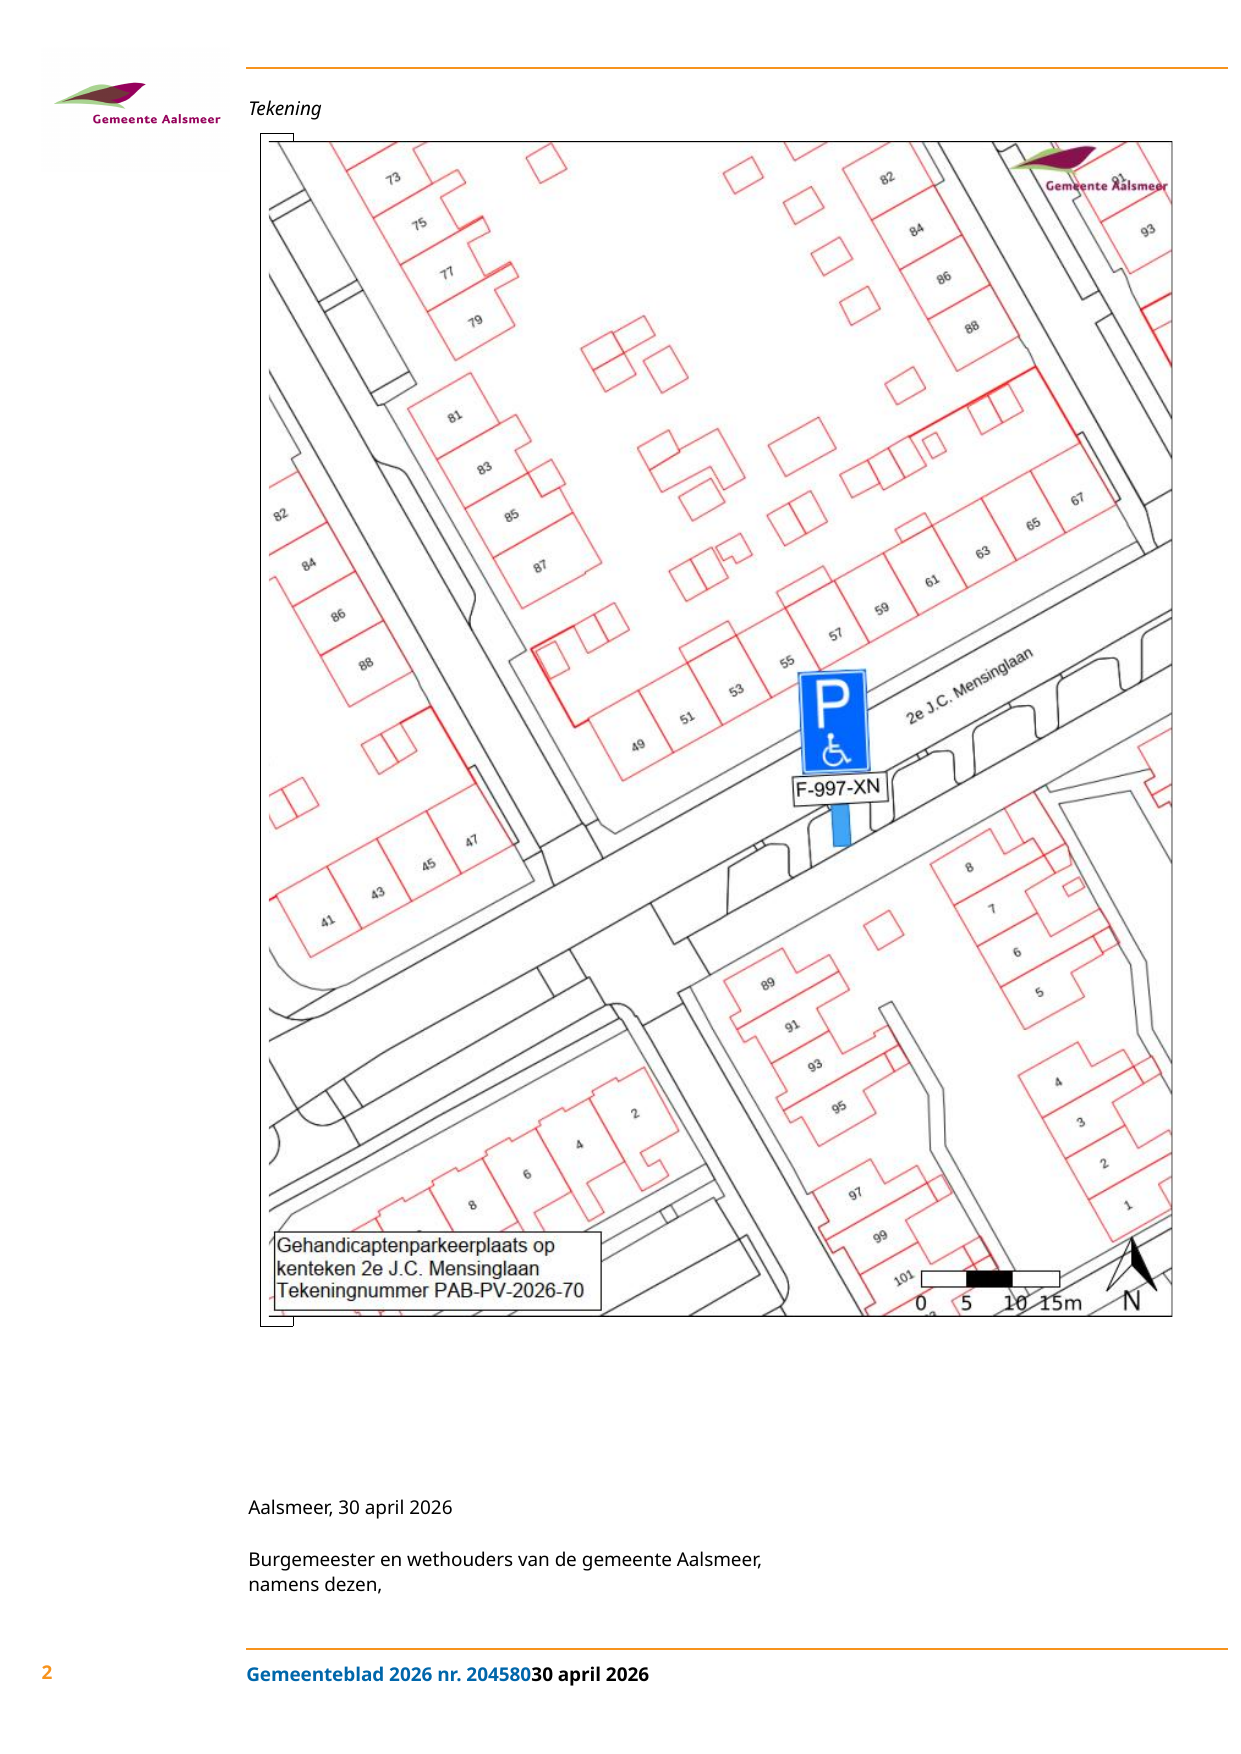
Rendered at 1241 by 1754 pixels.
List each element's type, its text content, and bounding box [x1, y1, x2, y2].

picture [41, 47, 231, 172]
text namens dezen, [248, 1571, 1152, 1597]
text Burgemeester en wethouders van de gemeente Aalsmeer, [248, 1546, 1152, 1571]
text Aalsmeer, 30 april 2026 [248, 1494, 1152, 1520]
text Tekening [248, 95, 1152, 121]
picture [268, 141, 1173, 1317]
